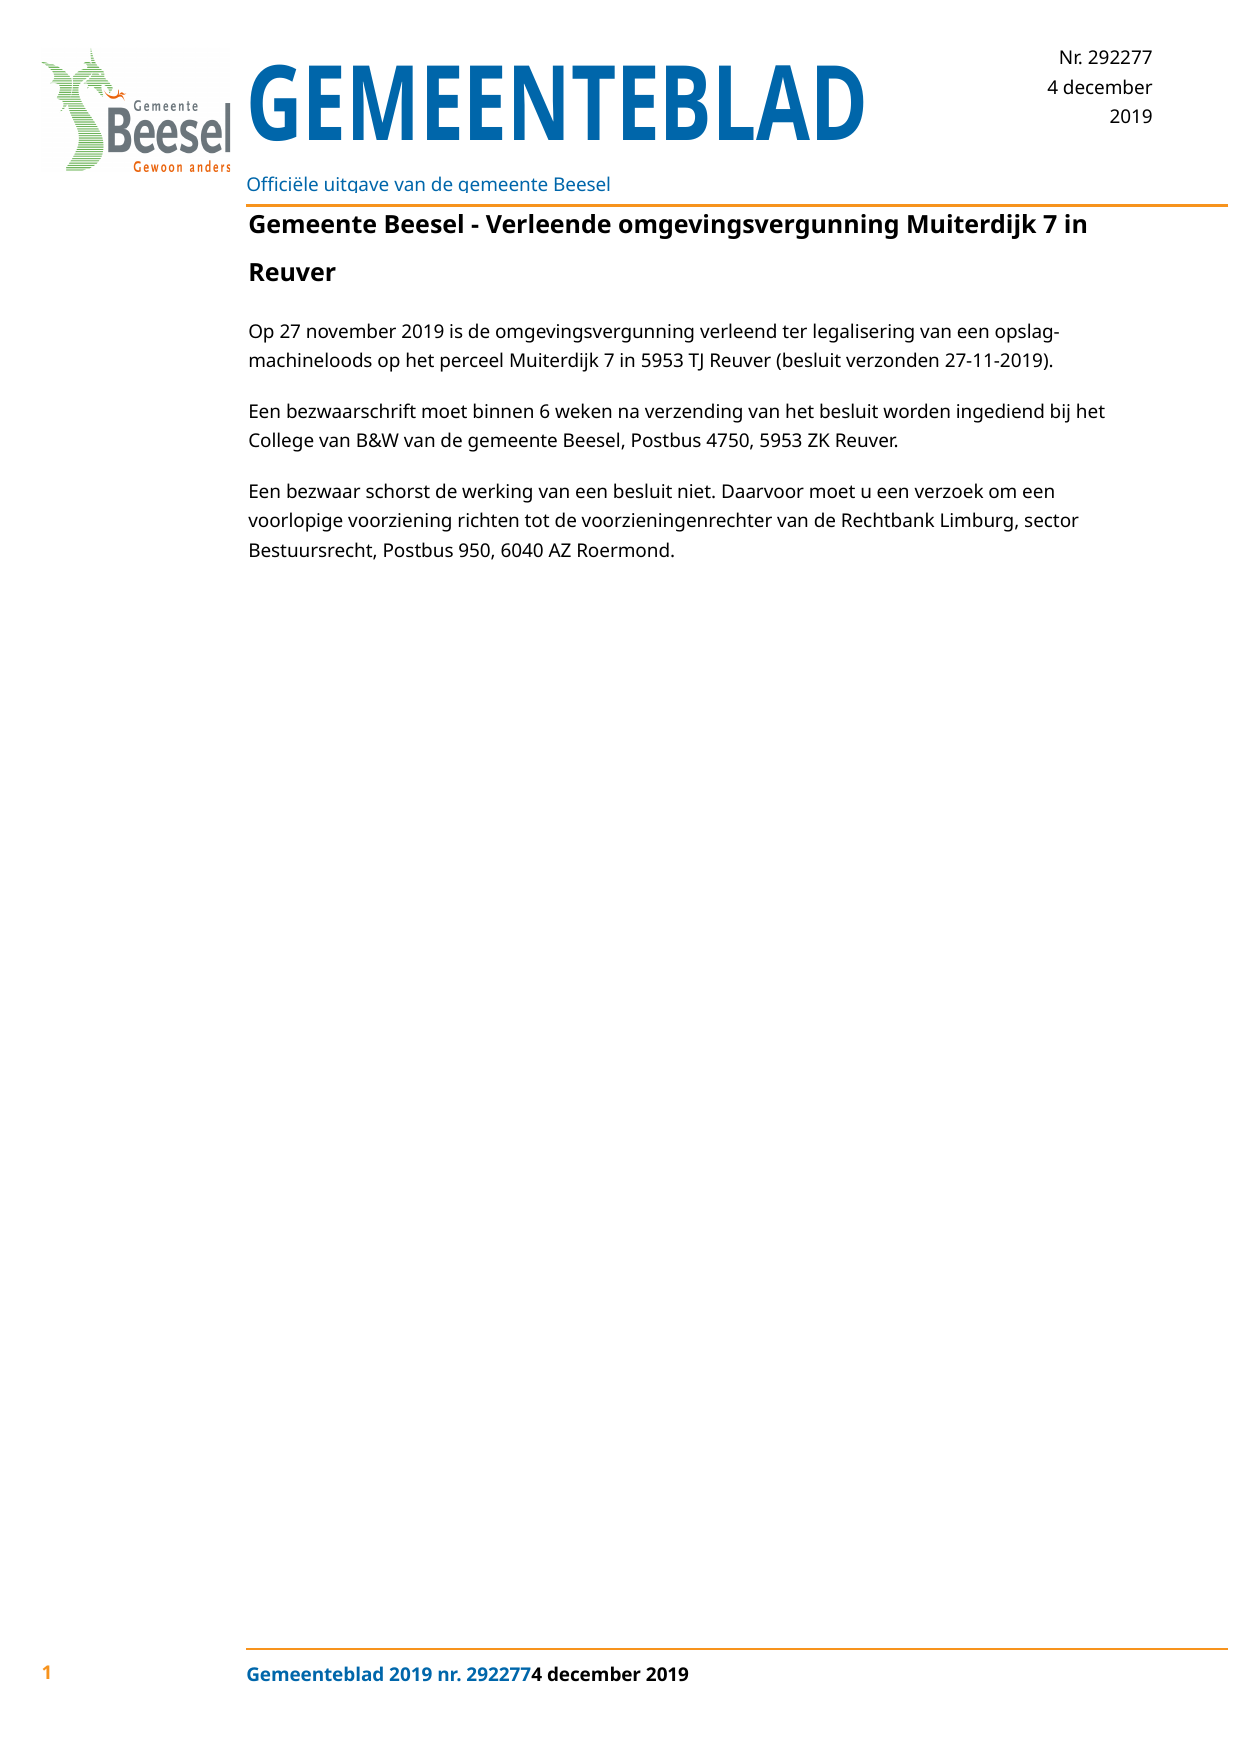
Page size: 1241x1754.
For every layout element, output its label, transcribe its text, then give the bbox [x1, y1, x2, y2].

text Gemeente Beesel - Verleende omgevingsvergunning Muiterdijk 7 in Reuver [248, 207, 1152, 288]
text Op 27 november 2019 is de omgevingsvergunning verleend ter legalisering van een opslag-machineloods op het perceel Muiterdijk 7 in 5953 TJ Reuver (besluit verzonden 27-11-2019). [248, 318, 1152, 373]
picture [41, 47, 231, 172]
text Een bezwaarschrift moet binnen 6 weken na verzending van het besluit worden ingediend bij het College van B&W van de gemeente Beesel, Postbus 4750, 5953 ZK Reuver. [248, 398, 1152, 453]
text Een bezwaar schorst de werking van een besluit niet. Daarvoor moet u een verzoek om een voorlopige voorziening richten tot de voorzieningenrechter van de Rechtbank Limburg, sector Bestuursrecht, Postbus 950, 6040 AZ Roermond. [248, 478, 1152, 563]
